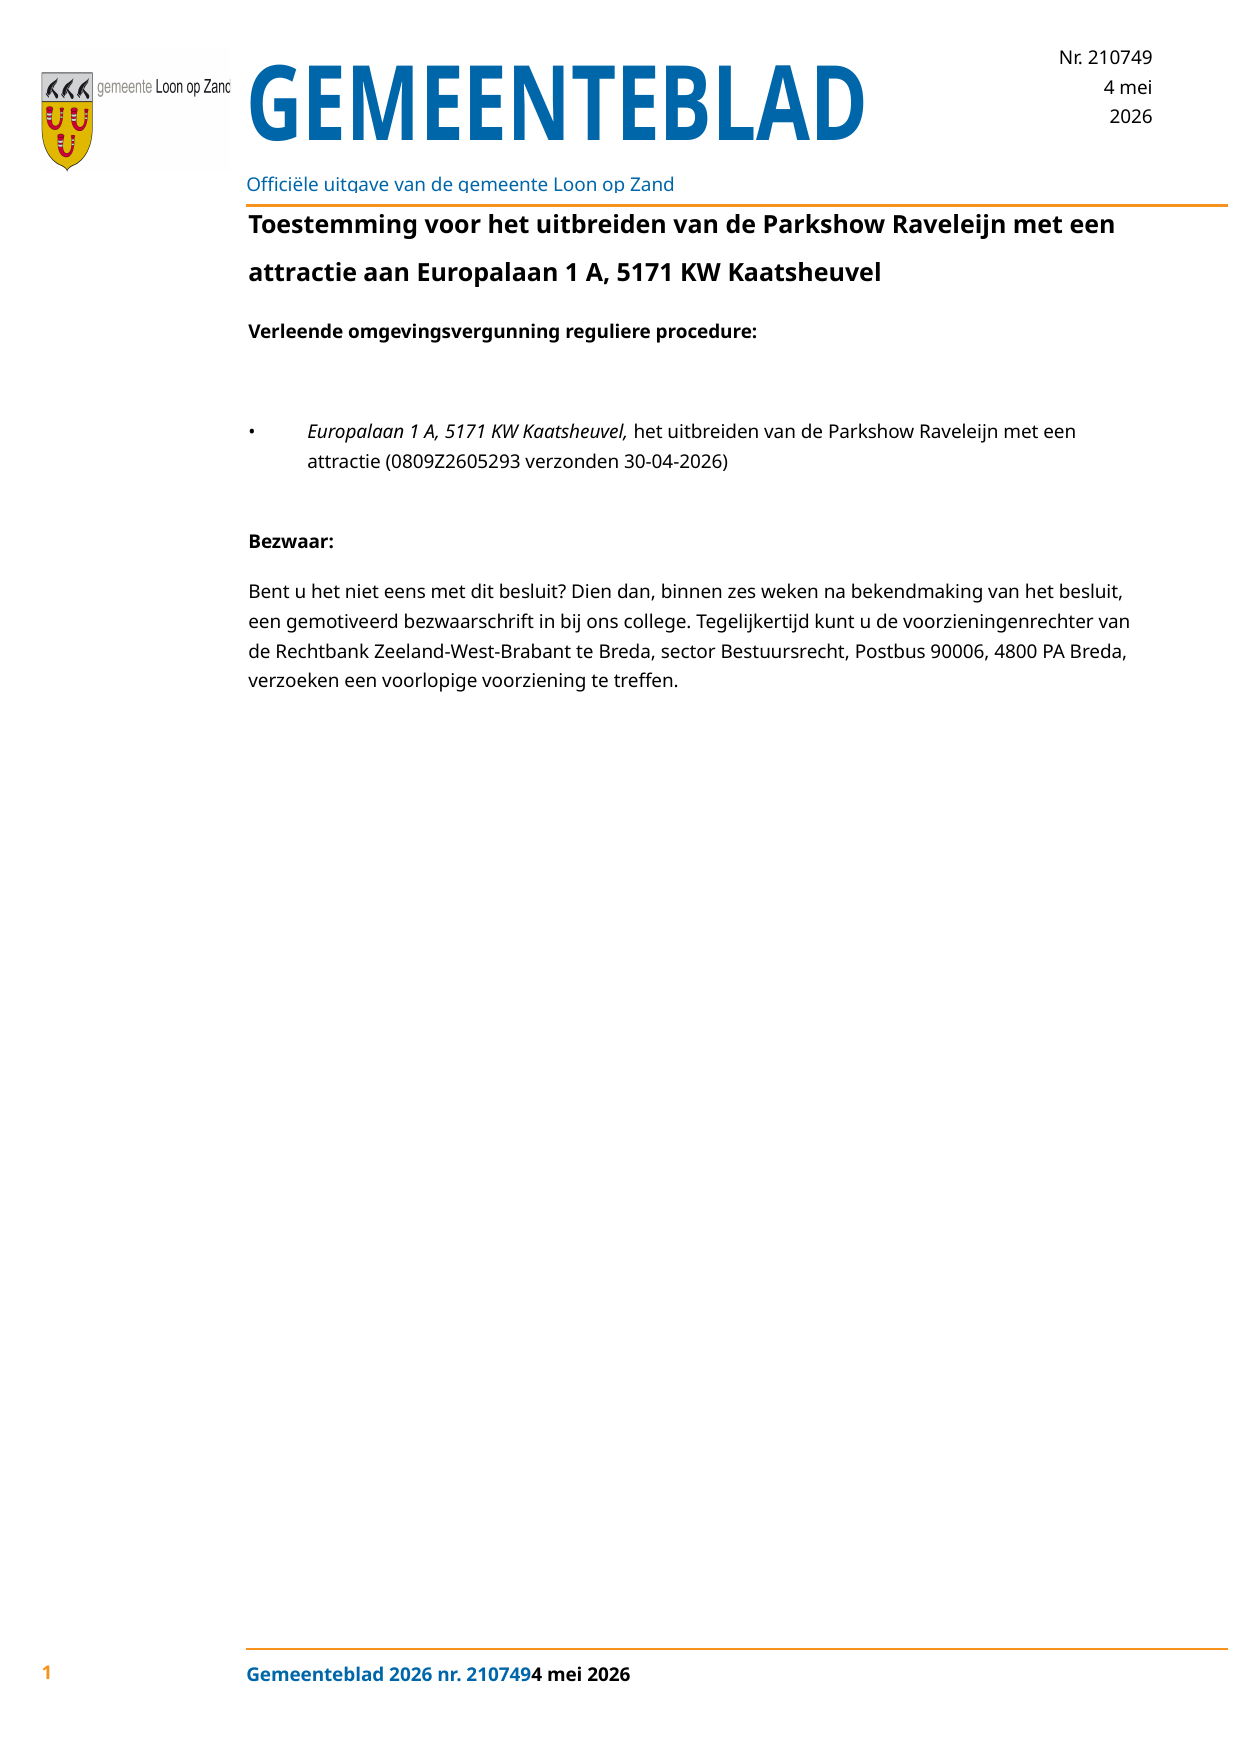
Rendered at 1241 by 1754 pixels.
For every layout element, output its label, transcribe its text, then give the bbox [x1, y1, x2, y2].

text Bent u het niet eens met dit besluit? Dien dan, binnen zes weken na bekendmaking van het besluit, een gemotiveerd bezwaarschrift in bij ons college. Tegelijkertijd kunt u de voorzieningenrechter van de Rechtbank Zeeland-West-Brabant te Breda, sector Bestuursrecht, Postbus 90006, 4800 PA Breda, verzoeken een voorlopige voorziening te treffen. [248, 579, 1152, 693]
picture [41, 47, 231, 172]
text Toestemming voor het uitbreiden van de Parkshow Raveleijn met een attractie aan Europalaan 1 A, 5171 KW Kaatsheuvel [248, 207, 1152, 288]
text Bezwaar: [248, 528, 1152, 554]
list Europalaan 1 A, 5171 KW Kaatsheuvel, het uitbreiden van de Parkshow Raveleijn met een attractie (0809Z2605293 verzonden 30-04-2026) [248, 419, 1152, 474]
text Verleende omgevingsvergunning reguliere procedure: [248, 318, 1152, 344]
